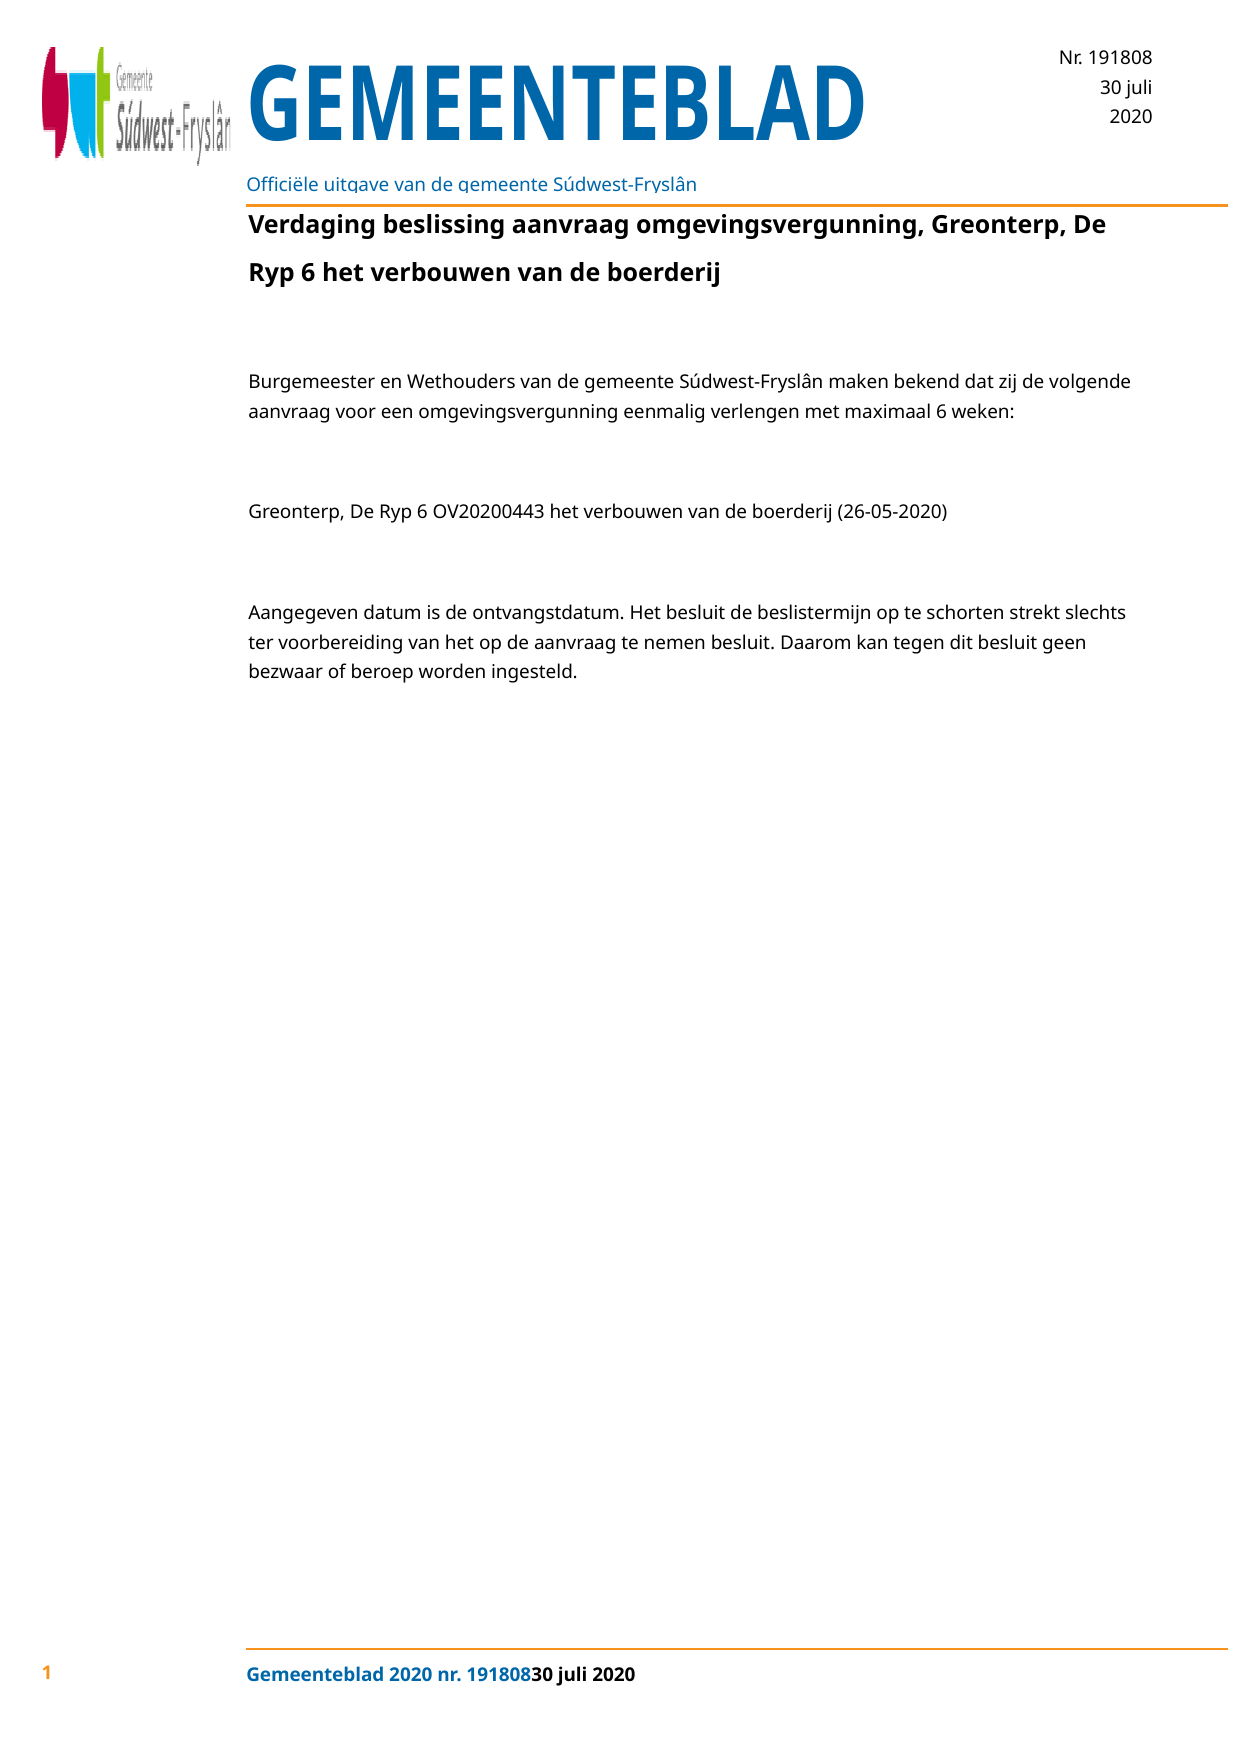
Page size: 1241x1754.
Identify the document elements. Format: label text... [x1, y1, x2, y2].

text Aangegeven datum is de ontvangstdatum. Het besluit de beslistermijn op te schorten strekt slechts ter voorbereiding van het op de aanvraag te nemen besluit. Daarom kan tegen dit besluit geen bezwaar of beroep worden ingesteld. [248, 599, 1152, 684]
text Verdaging beslissing aanvraag omgevingsvergunning, Greonterp, De Ryp 6 het verbouwen van de boerderij [248, 207, 1152, 288]
picture [41, 47, 231, 172]
text Burgemeester en Wethouders van de gemeente Súdwest-Fryslân maken bekend dat zij de volgende aanvraag voor een omgevingsvergunning eenmalig verlengen met maximaal 6 weken: [248, 368, 1152, 424]
text Greonterp, De Ryp 6 OV20200443 het verbouwen van de boerderij (26-05-2020) [248, 499, 1152, 524]
